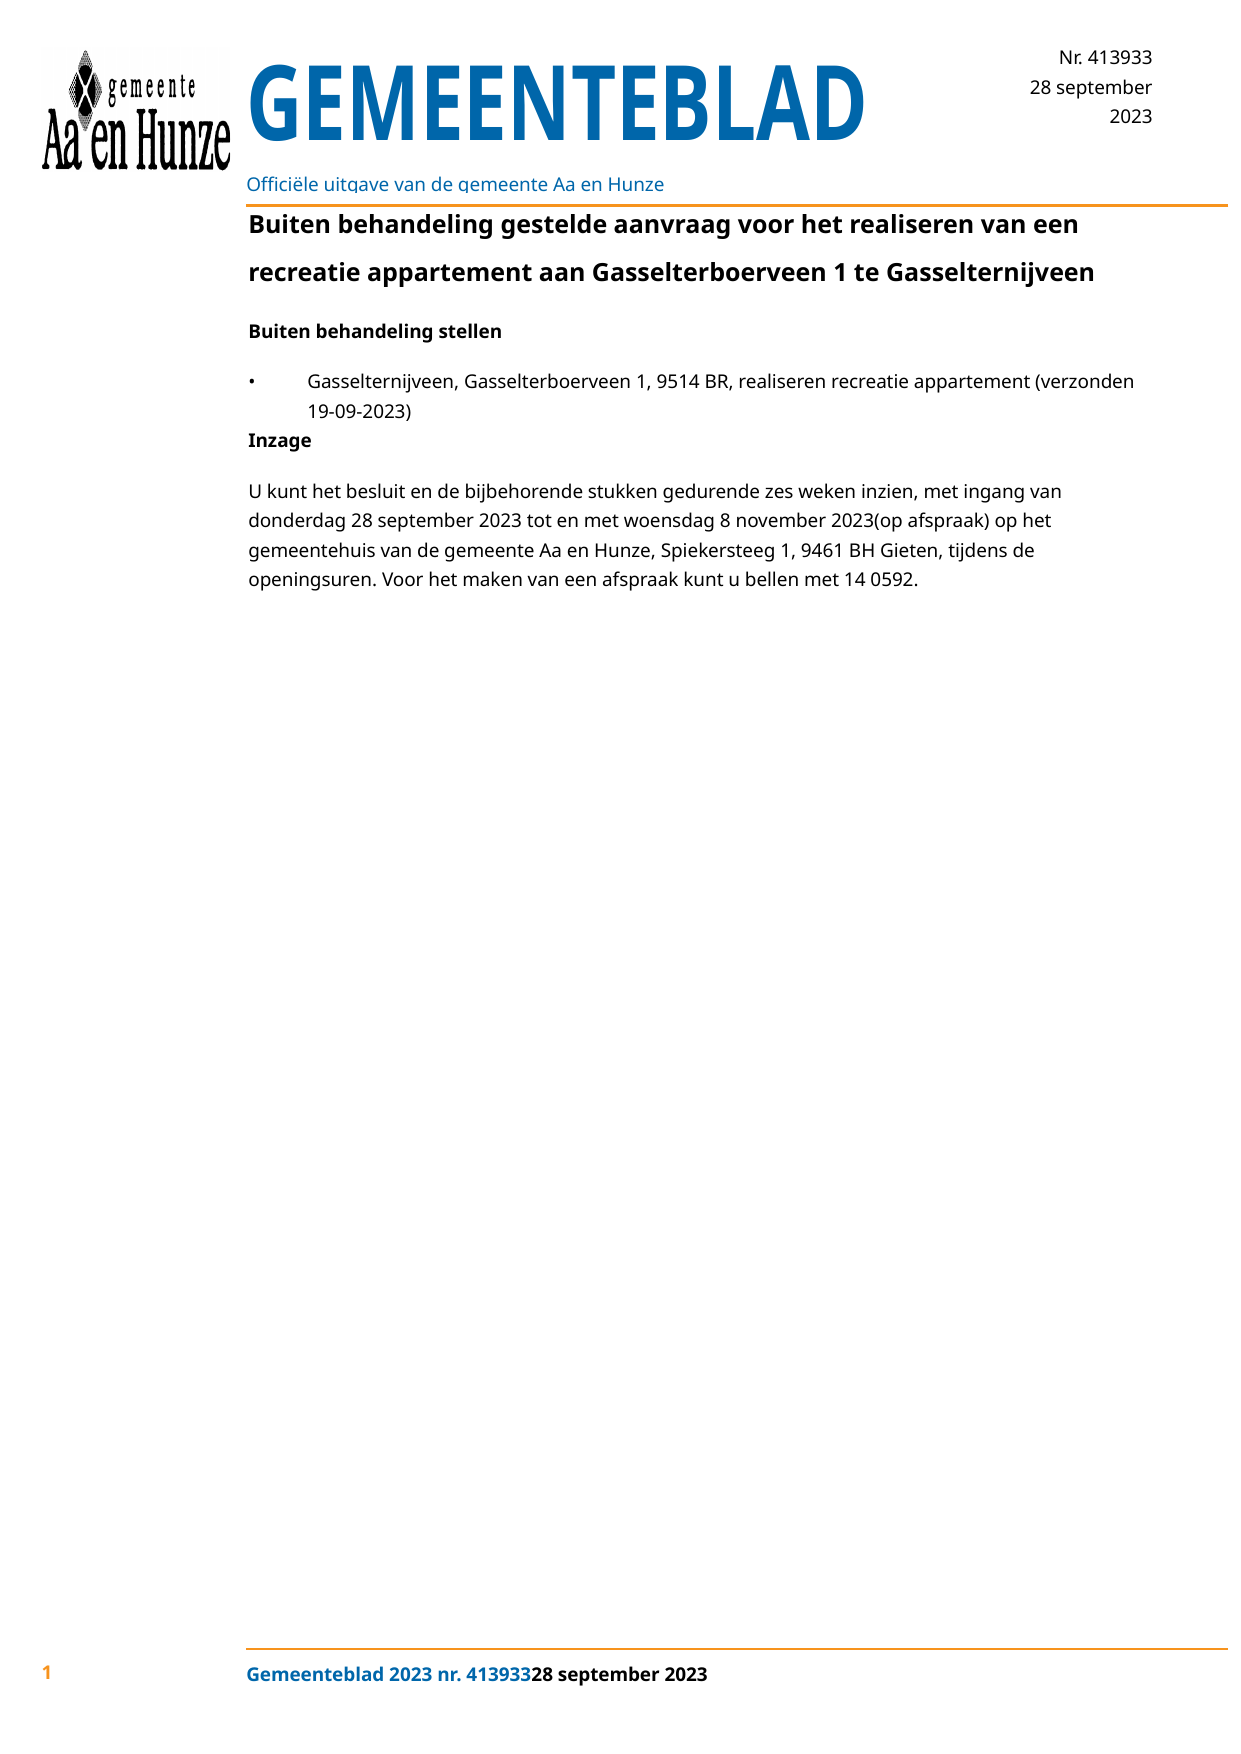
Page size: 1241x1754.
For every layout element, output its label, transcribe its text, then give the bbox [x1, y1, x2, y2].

list Gasselternijveen, Gasselterboerveen 1, 9514 BR, realiseren recreatie appartement (verzonden 19-09-2023) [248, 368, 1152, 424]
text Buiten behandeling stellen [248, 318, 1152, 344]
text U kunt het besluit en de bijbehorende stukken gedurende zes weken inzien, met ingang van donderdag 28 september 2023 tot en met woensdag 8 november 2023(op afspraak) op het gemeentehuis van de gemeente Aa en Hunze, Spiekersteeg 1, 9461 BH Gieten, tijdens de openingsuren. Voor het maken van een afspraak kunt u bellen met 14 0592. [248, 478, 1152, 592]
text Inzage [248, 427, 1152, 453]
text Buiten behandeling gestelde aanvraag voor het realiseren van een recreatie appartement aan Gasselterboerveen 1 te Gasselternijveen [248, 207, 1152, 288]
picture [41, 47, 231, 172]
